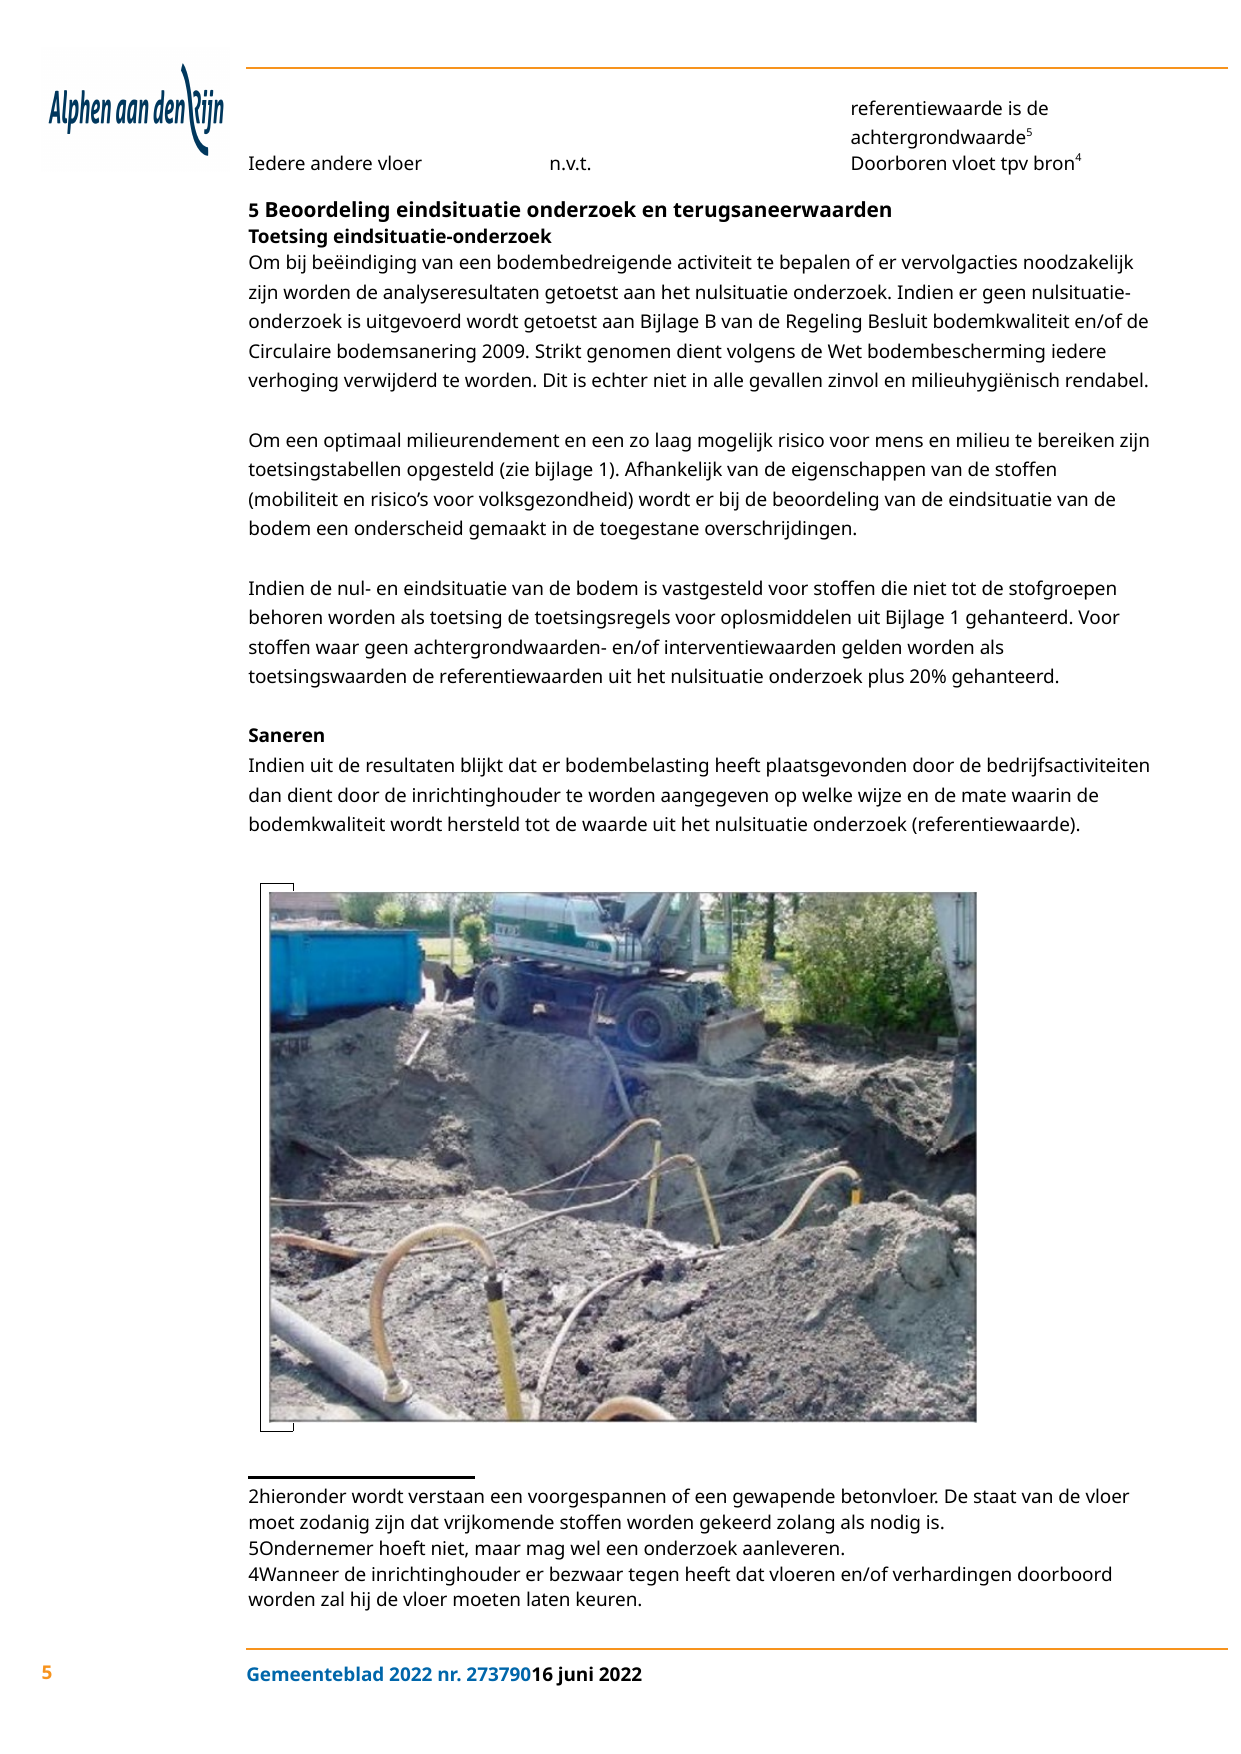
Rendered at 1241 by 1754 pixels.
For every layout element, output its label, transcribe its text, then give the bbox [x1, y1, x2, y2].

text Indien de nul- en eindsituatie van de bodem is vastgesteld voor stoffen die niet tot de stofgroepen behoren worden als toetsing de toetsingsregels voor oplosmiddelen uit Bijlage 1 gehanteerd. Voor stoffen waar geen achtergrondwaarden- en/of interventiewaarden gelden worden als toetsingswaarden de referentiewaarden uit het nulsituatie onderzoek plus 20% gehanteerd. [248, 575, 1152, 689]
table_cell n.v.t. [549, 150, 850, 176]
text Om een optimaal milieurendement en een zo laag mogelijk risico voor mens en milieu te bereiken zijn toetsingstabellen opgesteld (zie bijlage 1). Afhankelijk van de eigenschappen van de stoffen (mobiliteit en risico’s voor volksgezondheid) wordt er bij de beoordeling van de eindsituatie van de bodem een onderscheid gemaakt in de toegestane overschrijdingen. [248, 427, 1152, 541]
text Om bij beëindiging van een bodembedreigende activiteit te bepalen of er vervolgacties noodzakelijk zijn worden de analyseresultaten getoetst aan het nulsituatie onderzoek. Indien er geen nulsituatie-onderzoek is uitgevoerd wordt getoetst aan Bijlage B van de Regeling Besluit bodemkwaliteit en/of de Circulaire bodemsanering 2009. Strikt genomen dient volgens de Wet bodembescherming iedere verhoging verwijderd te worden. Dit is echter niet in alle gevallen zinvol en milieuhygiënisch rendabel. [248, 249, 1152, 393]
text Saneren [248, 723, 1152, 748]
text Indien uit de resultaten blijkt dat er bodembelasting heeft plaatsgevonden door de bedrijfsactiviteiten dan dient door de inrichtinghouder te worden aangegeven op welke wijze en de mate waarin de bodemkwaliteit wordt hersteld tot de waarde uit het nulsituatie onderzoek (referentiewaarde). [248, 752, 1152, 837]
table_cell [549, 95, 850, 150]
picture [41, 47, 231, 172]
table_cell [248, 95, 549, 150]
picture [268, 891, 978, 1423]
table_cell referentiewaarde is de achtergrondwaarde [850, 95, 1152, 150]
text Toetsing eindsituatie-onderzoek [248, 223, 1152, 249]
text 5 Beoordeling eindsituatie onderzoek en terugsaneerwaarden [248, 195, 1152, 223]
table_cell Doorboren vloet tpv bron [850, 150, 1152, 176]
table_cell Iedere andere vloer [248, 150, 549, 176]
